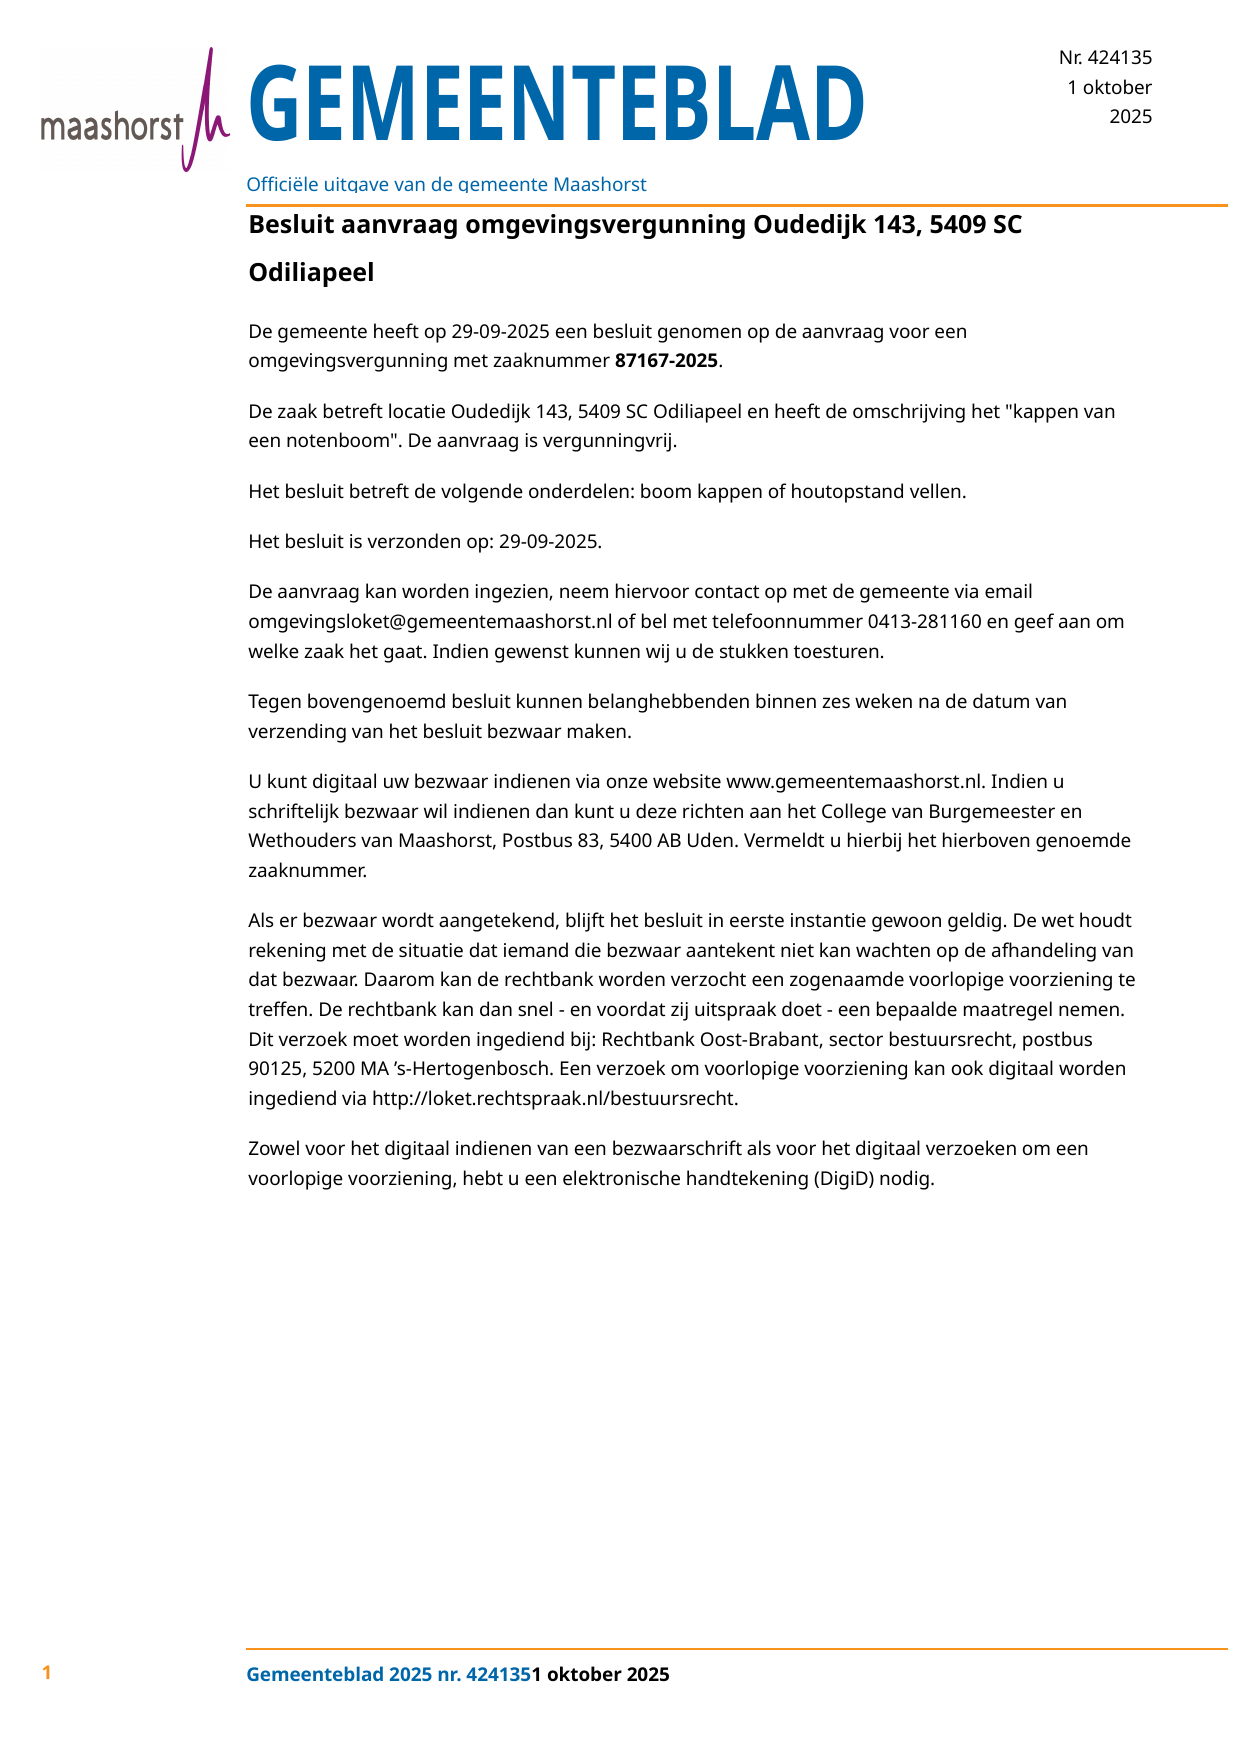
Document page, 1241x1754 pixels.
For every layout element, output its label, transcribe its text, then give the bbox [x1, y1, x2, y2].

text Het besluit is verzonden op: 29-09-2025. [248, 528, 1152, 554]
text De zaak betreft locatie Oudedijk 143, 5409 SC Odiliapeel en heeft de omschrijving het "kappen van een notenboom". De aanvraag is vergunningvrij. [248, 398, 1152, 453]
text De aanvraag kan worden ingezien, neem hiervoor contact op met de gemeente via email omgevingsloket@gemeentemaashorst.nl of bel met telefoonnummer 0413-281160 en geef aan om welke zaak het gaat. Indien gewenst kunnen wij u de stukken toesturen. [248, 579, 1152, 664]
text Besluit aanvraag omgevingsvergunning Oudedijk 143, 5409 SC Odiliapeel [248, 207, 1152, 288]
text U kunt digitaal uw bezwaar indienen via onze website www.gemeentemaashorst.nl. Indien u schriftelijk bezwaar wil indienen dan kunt u deze richten aan het College van Burgemeester en Wethouders van Maashorst, Postbus 83, 5400 AB Uden. Vermeldt u hierbij het hierboven genoemde zaaknummer. [248, 768, 1152, 883]
text Als er bezwaar wordt aangetekend, blijft het besluit in eerste instantie gewoon geldig. De wet houdt rekening met de situatie dat iemand die bezwaar aantekent niet kan wachten op de afhandeling van dat bezwaar. Daarom kan de rechtbank worden verzocht een zogenaamde voorlopige voorziening te treffen. De rechtbank kan dan snel - en voordat zij uitspraak doet - een bepaalde maatregel nemen. Dit verzoek moet worden ingediend bij: Rechtbank Oost-Brabant, sector bestuursrecht, postbus 90125, 5200 MA ’s-Hertogenbosch. Een verzoek om voorlopige voorziening kan ook digitaal worden ingediend via http://loket.rechtspraak.nl/bestuursrecht. [248, 907, 1152, 1111]
text Het besluit betreft de volgende onderdelen: boom kappen of houtopstand vellen. [248, 478, 1152, 504]
picture [41, 47, 231, 172]
text Zowel voor het digitaal indienen van een bezwaarschrift als voor het digitaal verzoeken om een voorlopige voorziening, hebt u een elektronische handtekening (DigiD) nodig. [248, 1135, 1152, 1191]
text Tegen bovengenoemd besluit kunnen belanghebbenden binnen zes weken na de datum van verzending van het besluit bezwaar maken. [248, 688, 1152, 744]
text De gemeente heeft op 29-09-2025 een besluit genomen op de aanvraag voor een omgevingsvergunning met zaaknummer 87167-2025. [248, 318, 1152, 373]
